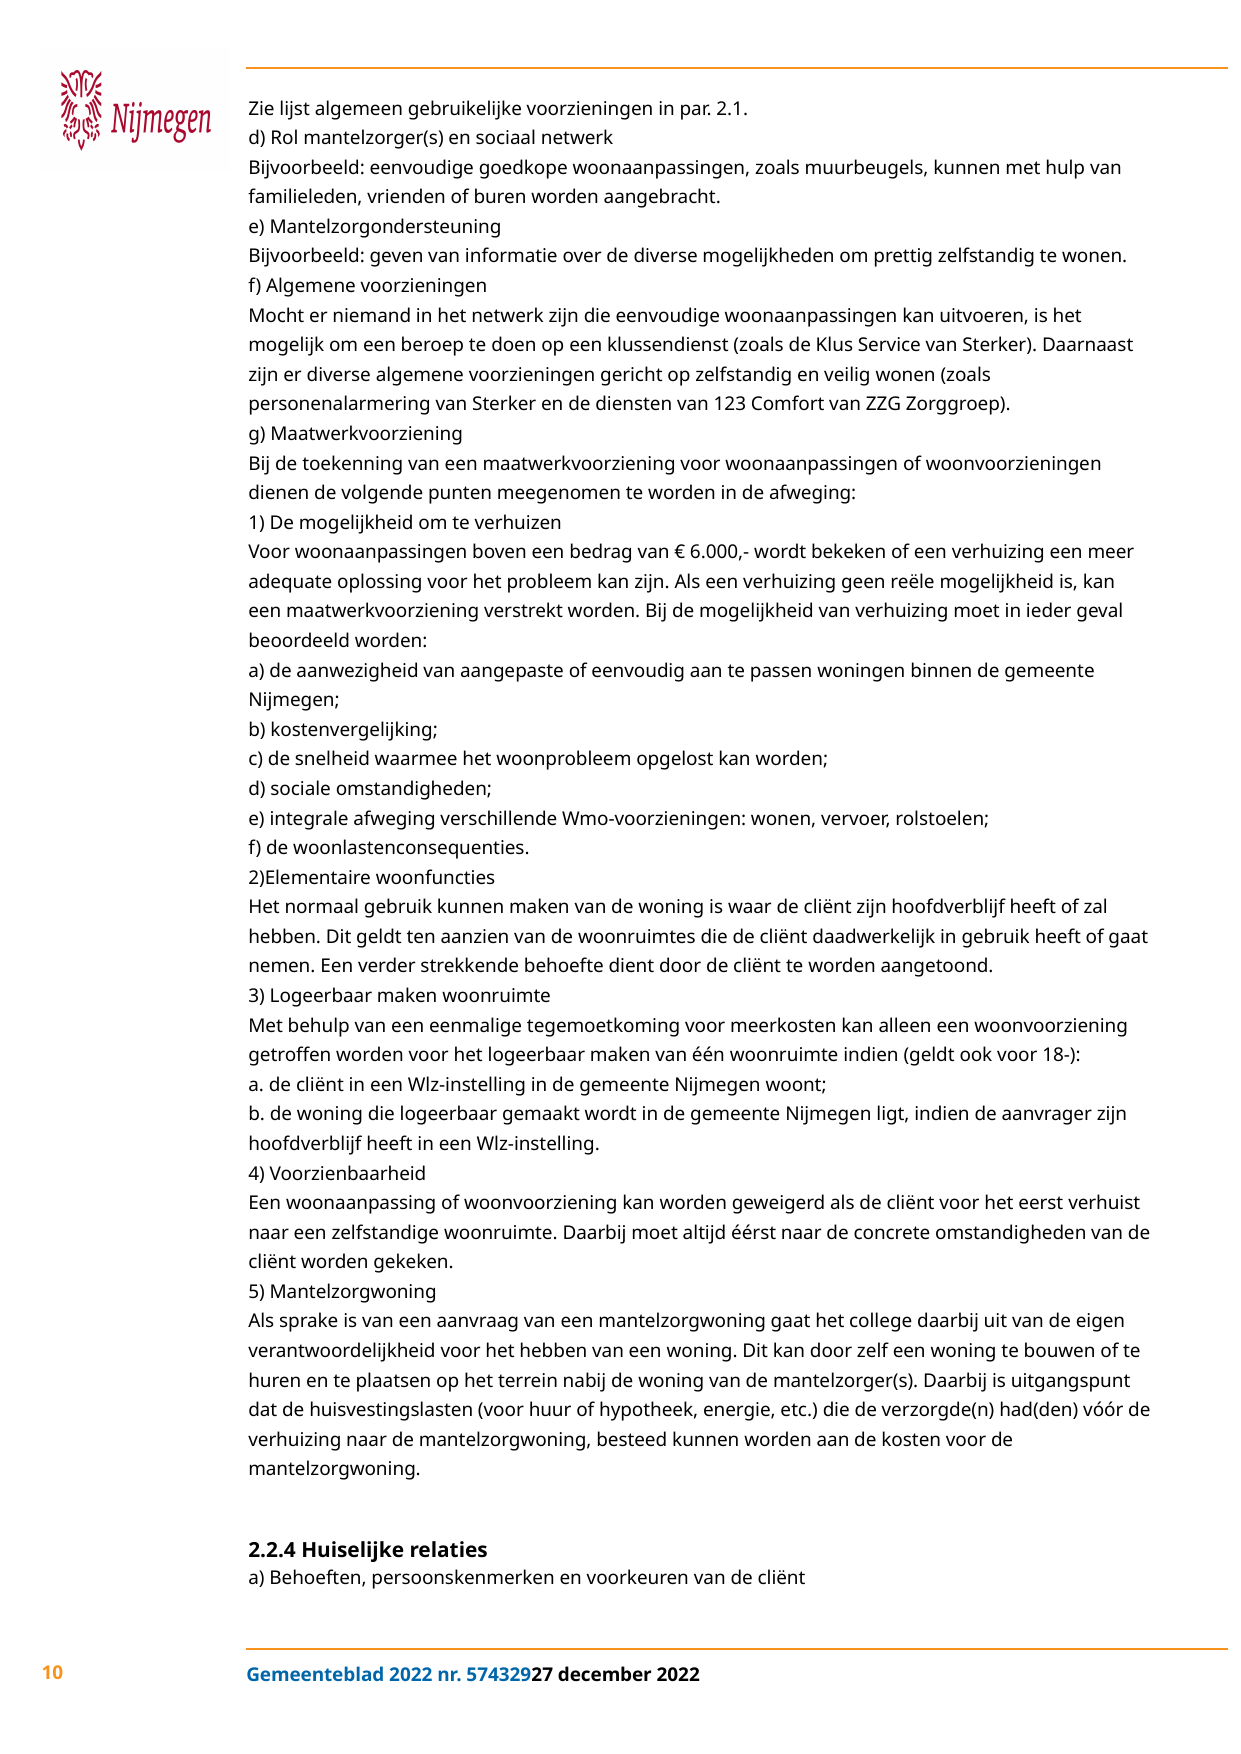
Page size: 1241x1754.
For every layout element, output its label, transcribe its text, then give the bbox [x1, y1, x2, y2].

text c) de snelheid waarmee het woonprobleem opgelost kan worden; [248, 746, 1152, 771]
text 3) Logeerbaar maken woonruimte [248, 982, 1152, 1008]
text Als sprake is van een aanvraag van een mantelzorgwoning gaat het college daarbij uit van de eigen verantwoordelijkheid voor het hebben van een woning. Dit kan door zelf een woning te bouwen of te huren en te plaatsen op het terrein nabij de woning van de mantelzorger(s). Daarbij is uitgangspunt dat de huisvestingslasten (voor huur of hypotheek, energie, etc.) die de verzorgde(n) had(den) vóór de verhuizing naar de mantelzorgwoning, besteed kunnen worden aan de kosten voor de mantelzorgwoning. [248, 1308, 1152, 1481]
text Het normaal gebruik kunnen maken van de woning is waar de cliënt zijn hoofdverblijf heeft of zal hebben. Dit geldt ten aanzien van de woonruimtes die de cliënt daadwerkelijk in gebruik heeft of gaat nemen. Een verder strekkende behoefte dient door de cliënt te worden aangetoond. [248, 893, 1152, 978]
text Zie lijst algemeen gebruikelijke voorzieningen in par. 2.1. [248, 95, 1152, 121]
text e) Mantelzorgondersteuning [248, 213, 1152, 239]
text b. de woning die logeerbaar gemaakt wordt in de gemeente Nijmegen ligt, indien de aanvrager zijn hoofdverblijf heeft in een Wlz-instelling. [248, 1101, 1152, 1156]
text 2.2.4 Huiselijke relaties [248, 1536, 1152, 1564]
text Met behulp van een eenmalige tegemoetkoming voor meerkosten kan alleen een woonvoorziening getroffen worden voor het logeerbaar maken van één woonruimte indien (geldt ook voor 18-): [248, 1012, 1152, 1067]
text 2)Elementaire woonfuncties [248, 864, 1152, 890]
text f) Algemene voorzieningen [248, 272, 1152, 298]
text e) integrale afweging verschillende Wmo-voorzieningen: wonen, vervoer, rolstoelen; [248, 805, 1152, 831]
text b) kostenvergelijking; [248, 716, 1152, 742]
text Een woonaanpassing of woonvoorziening kan worden geweigerd als de cliënt voor het eerst verhuist naar een zelfstandige woonruimte. Daarbij moet altijd éérst naar de concrete omstandigheden van de cliënt worden gekeken. [248, 1189, 1152, 1274]
text d) Rol mantelzorger(s) en sociaal netwerk [248, 124, 1152, 150]
text 1) De mogelijkheid om te verhuizen [248, 509, 1152, 535]
text Bijvoorbeeld: eenvoudige goedkope woonaanpassingen, zoals muurbeugels, kunnen met hulp van familieleden, vrienden of buren worden aangebracht. [248, 154, 1152, 209]
text g) Maatwerkvoorziening [248, 420, 1152, 446]
text Bijvoorbeeld: geven van informatie over de diverse mogelijkheden om prettig zelfstandig te wonen. [248, 243, 1152, 268]
text Bij de toekenning van een maatwerkvoorziening voor woonaanpassingen of woonvoorzieningen dienen de volgende punten meegenomen te worden in de afweging: [248, 450, 1152, 505]
text f) de woonlastenconsequenties. [248, 834, 1152, 860]
picture [41, 47, 231, 172]
text a. de cliënt in een Wlz-instelling in de gemeente Nijmegen woont; [248, 1071, 1152, 1097]
text d) sociale omstandigheden; [248, 775, 1152, 801]
text a) de aanwezigheid van aangepaste of eenvoudig aan te passen woningen binnen de gemeente Nijmegen; [248, 657, 1152, 712]
text Mocht er niemand in het netwerk zijn die eenvoudige woonaanpassingen kan uitvoeren, is het mogelijk om een beroep te doen op een klussendienst (zoals de Klus Service van Sterker). Daarnaast zijn er diverse algemene voorzieningen gericht op zelfstandig en veilig wonen (zoals personenalarmering van Sterker en de diensten van 123 Comfort van ZZG Zorggroep). [248, 302, 1152, 416]
text Voor woonaanpassingen boven een bedrag van € 6.000,- wordt bekeken of een verhuizing een meer adequate oplossing voor het probleem kan zijn. Als een verhuizing geen reële mogelijkheid is, kan een maatwerkvoorziening verstrekt worden. Bij de mogelijkheid van verhuizing moet in ieder geval beoordeeld worden: [248, 538, 1152, 653]
text 5) Mantelzorgwoning [248, 1278, 1152, 1304]
text a) Behoeften, persoonskenmerken en voorkeuren van de cliënt [248, 1564, 1152, 1590]
text 4) Voorzienbaarheid [248, 1160, 1152, 1186]
